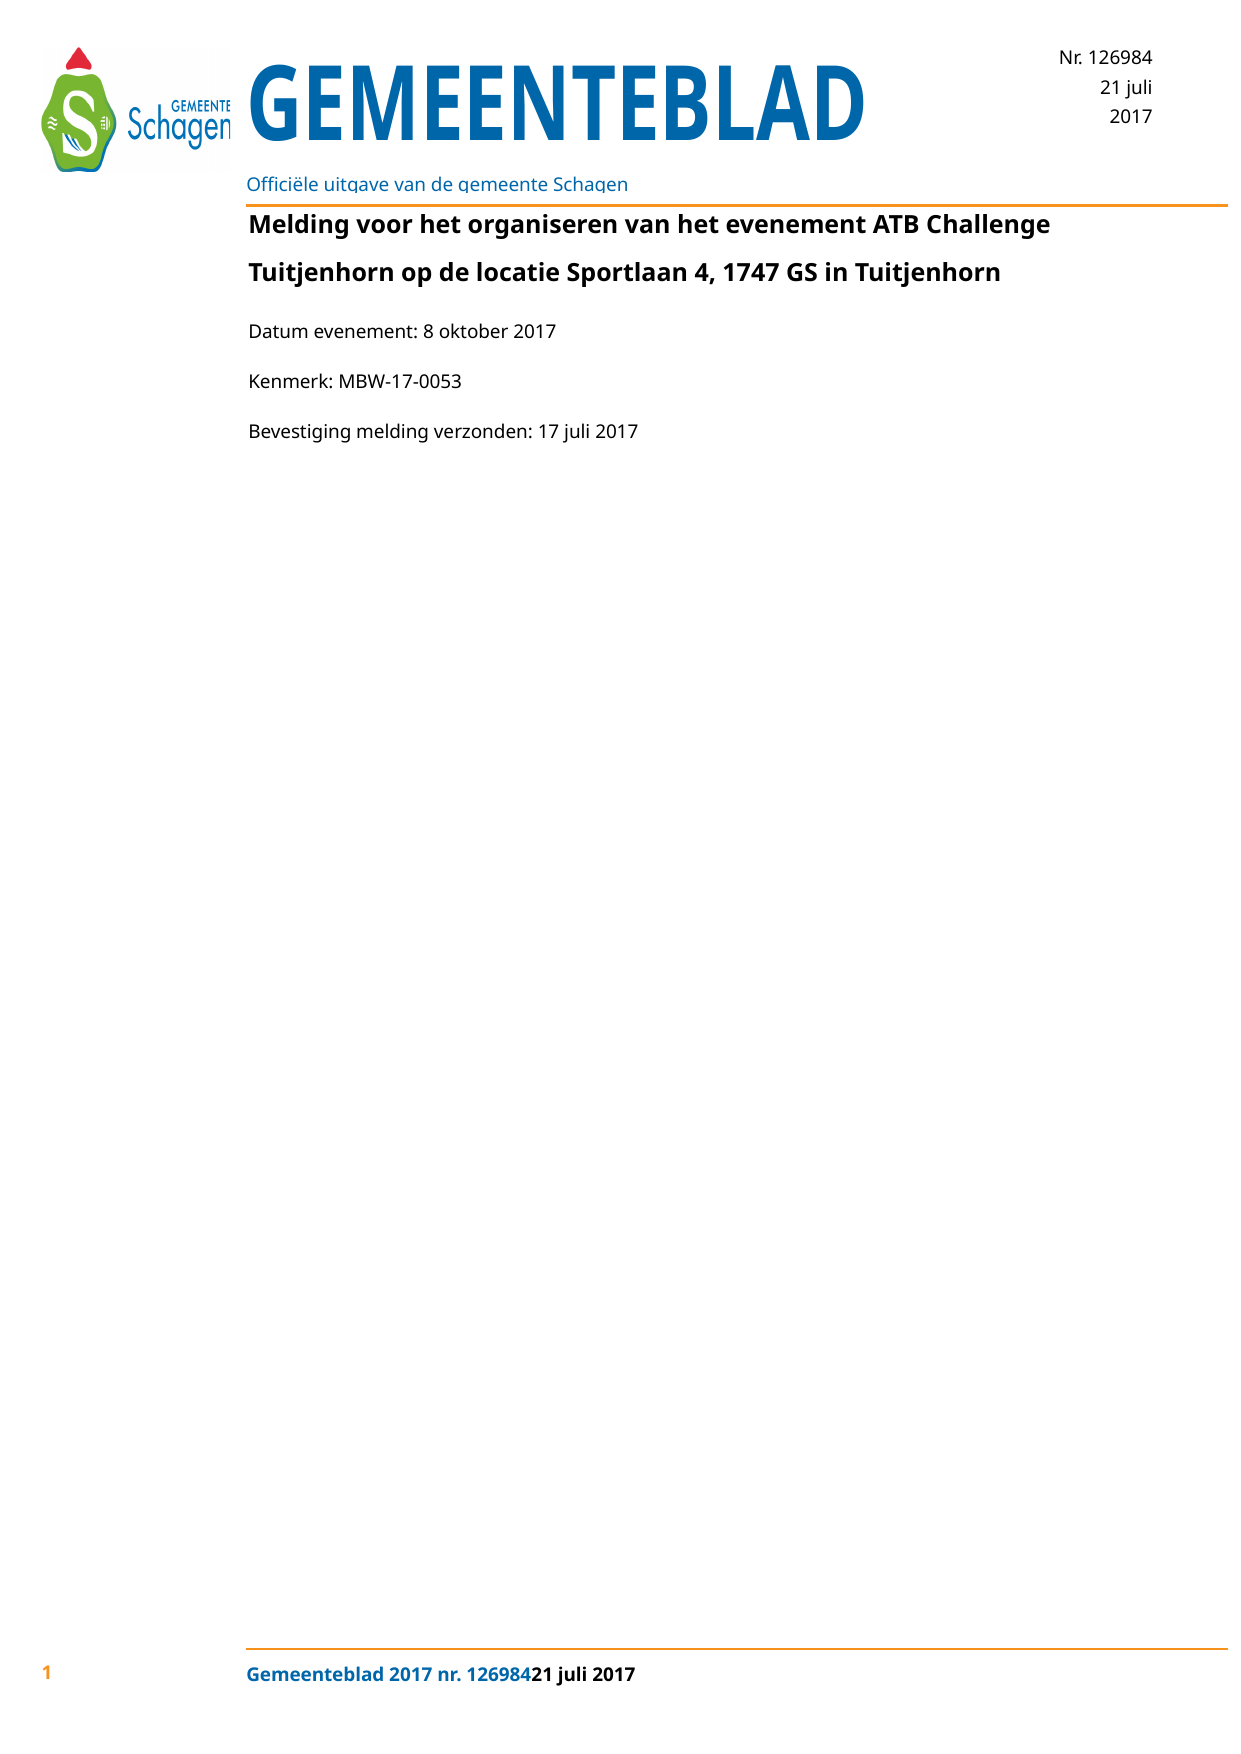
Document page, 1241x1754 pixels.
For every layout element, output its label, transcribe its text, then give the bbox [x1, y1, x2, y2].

text Melding voor het organiseren van het evenement ATB Challenge Tuitjenhorn op de locatie Sportlaan 4, 1747 GS in Tuitjenhorn [248, 207, 1152, 288]
text Kenmerk: MBW-17-0053 [248, 368, 1152, 394]
picture [41, 47, 231, 172]
text Datum evenement: 8 oktober 2017 [248, 318, 1152, 344]
text Bevestiging melding verzonden: 17 juli 2017 [248, 419, 1152, 444]
